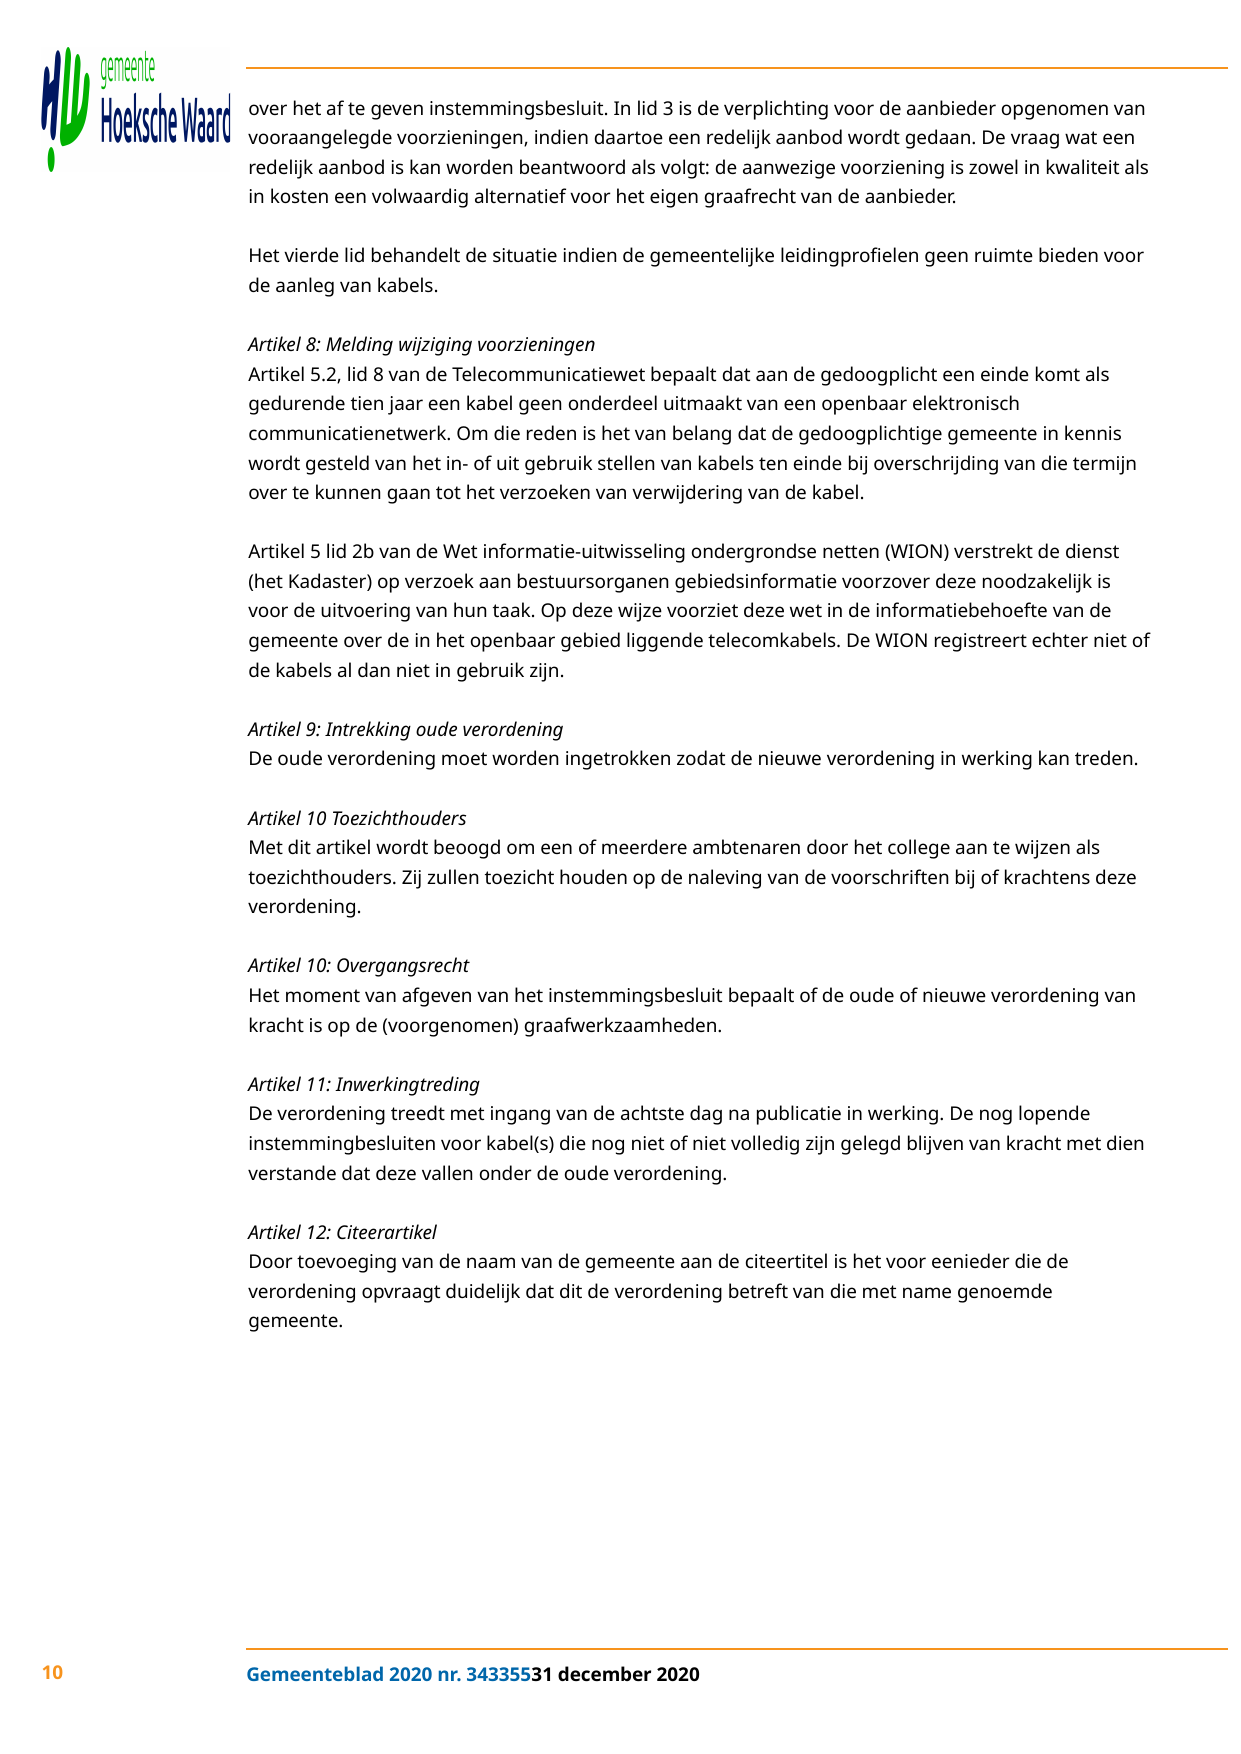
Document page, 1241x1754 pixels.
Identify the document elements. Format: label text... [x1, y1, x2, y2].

text Artikel 11: Inwerkingtreding [248, 1071, 1152, 1097]
text Artikel 10 Toezichthouders [248, 805, 1152, 831]
text Artikel 8: Melding wijziging voorzieningen [248, 331, 1152, 357]
text De verordening treedt met ingang van de achtste dag na publicatie in werking. De nog lopende instemmingbesluiten voor kabel(s) die nog niet of niet volledig zijn gelegd blijven van kracht met dien verstande dat deze vallen onder de oude verordening. [248, 1101, 1152, 1186]
text Artikel 9: Intrekking oude verordening [248, 716, 1152, 742]
text Artikel 12: Citeerartikel [248, 1219, 1152, 1245]
text De oude verordening moet worden ingetrokken zodat de nieuwe verordening in werking kan treden. [248, 746, 1152, 771]
text Artikel 5 lid 2b van de Wet informatie-uitwisseling ondergrondse netten (WION) verstrekt de dienst (het Kadaster) op verzoek aan bestuursorganen gebiedsinformatie voorzover deze noodzakelijk is voor de uitvoering van hun taak. Op deze wijze voorziet deze wet in de informatiebehoefte van de gemeente over de in het openbaar gebied liggende telecomkabels. De WION registreert echter niet of de kabels al dan niet in gebruik zijn. [248, 538, 1152, 683]
picture [41, 47, 231, 172]
text Artikel 10: Overgangsrecht [248, 953, 1152, 978]
text Het vierde lid behandelt de situatie indien de gemeentelijke leidingprofielen geen ruimte bieden voor de aanleg van kabels. [248, 243, 1152, 298]
text Artikel 5.2, lid 8 van de Telecommunicatiewet bepaalt dat aan de gedoogplicht een einde komt als gedurende tien jaar een kabel geen onderdeel uitmaakt van een openbaar elektronisch communicatienetwerk. Om die reden is het van belang dat de gedoogplichtige gemeente in kennis wordt gesteld van het in- of uit gebruik stellen van kabels ten einde bij overschrijding van die termijn over te kunnen gaan tot het verzoeken van verwijdering van de kabel. [248, 361, 1152, 505]
text Door toevoeging van de naam van de gemeente aan de citeertitel is het voor eenieder die de verordening opvraagt duidelijk dat dit de verordening betreft van die met name genoemde gemeente. [248, 1248, 1152, 1333]
text over het af te geven instemmingsbesluit. In lid 3 is de verplichting voor de aanbieder opgenomen van vooraangelegde voorzieningen, indien daartoe een redelijk aanbod wordt gedaan. De vraag wat een redelijk aanbod is kan worden beantwoord als volgt: de aanwezige voorziening is zowel in kwaliteit als in kosten een volwaardig alternatief voor het eigen graafrecht van de aanbieder. [248, 95, 1152, 209]
text Met dit artikel wordt beoogd om een of meerdere ambtenaren door het college aan te wijzen als toezichthouders. Zij zullen toezicht houden op de naleving van de voorschriften bij of krachtens deze verordening. [248, 834, 1152, 919]
text Het moment van afgeven van het instemmingsbesluit bepaalt of de oude of nieuwe verordening van kracht is op de (voorgenomen) graafwerkzaamheden. [248, 982, 1152, 1038]
